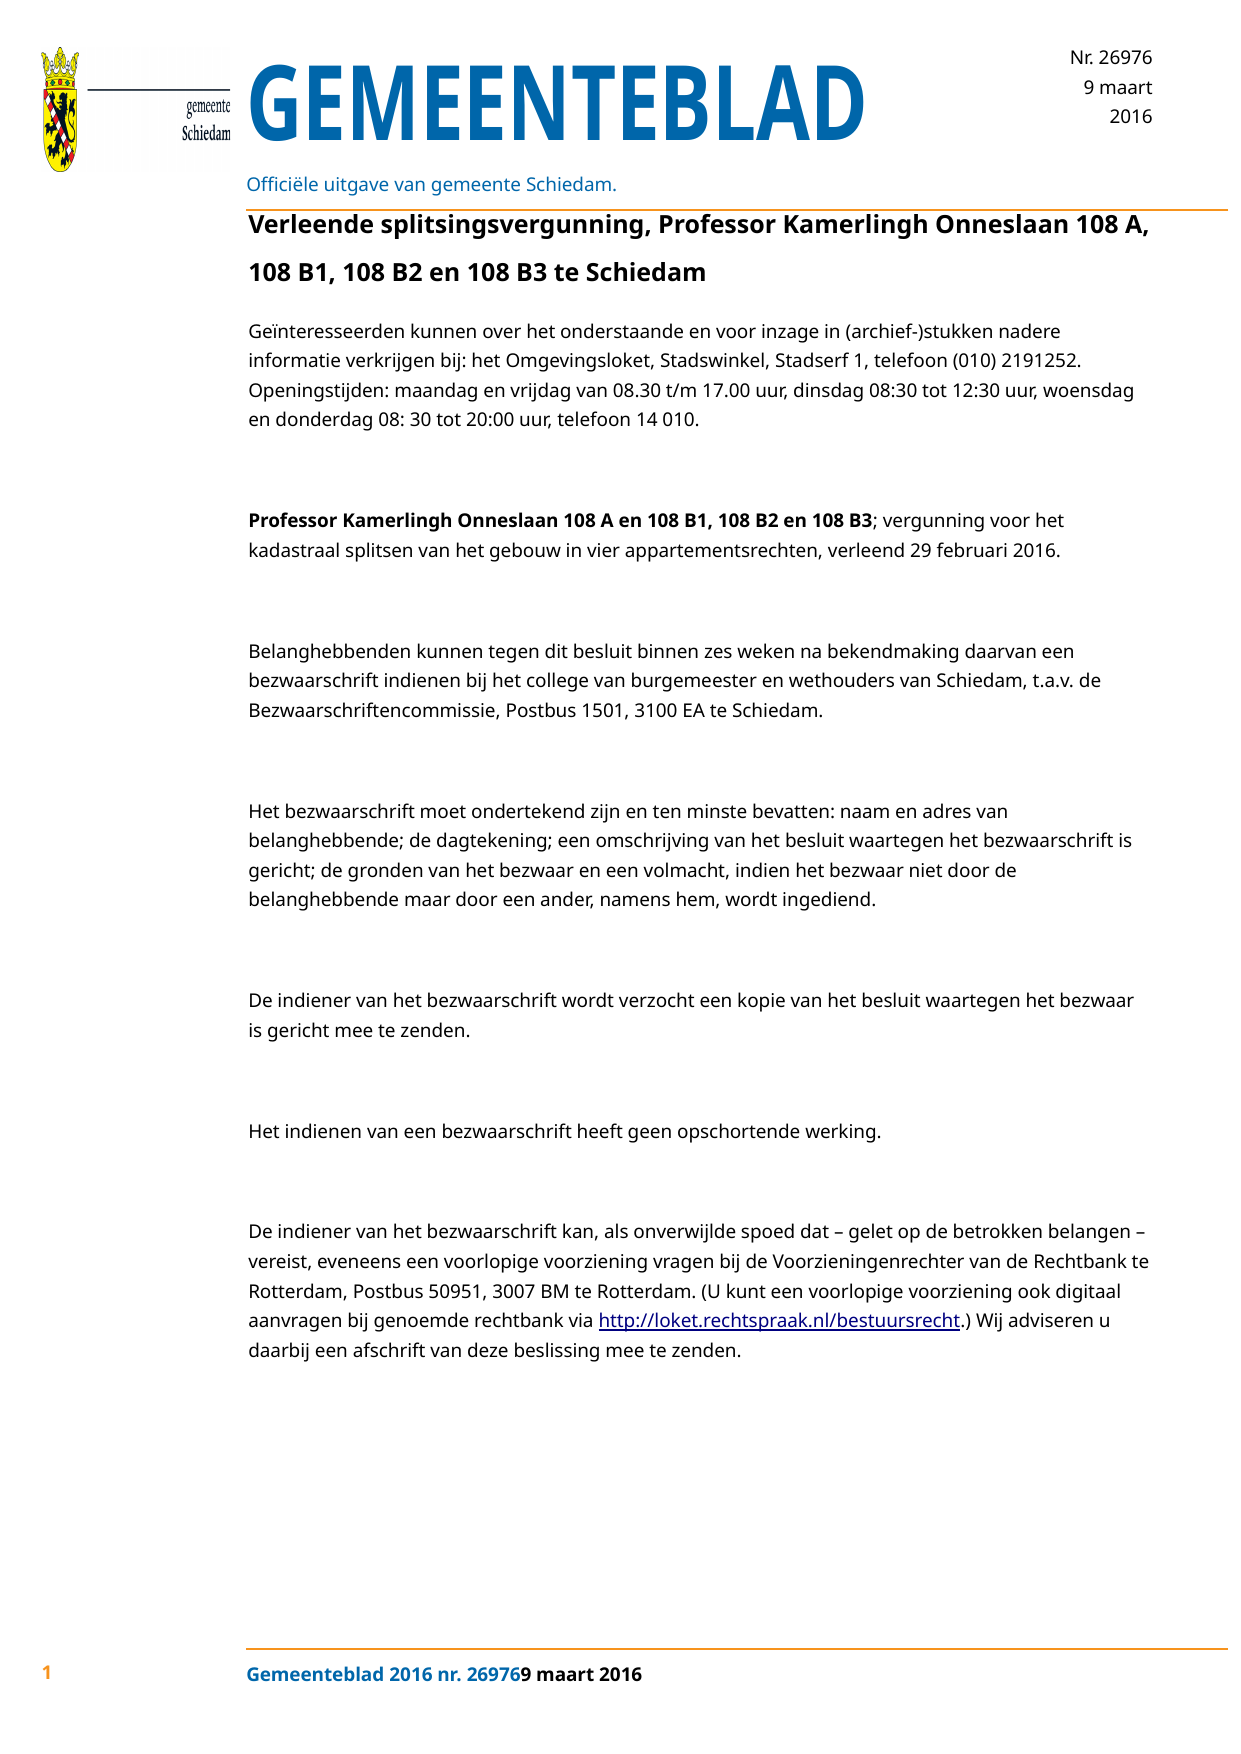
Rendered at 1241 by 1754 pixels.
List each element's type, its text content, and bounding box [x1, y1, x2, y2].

text Professor Kamerlingh Onneslaan 108 A en 108 B1, 108 B2 en 108 B3; vergunning voor het kadastraal splitsen van het gebouw in vier appartementsrechten, verleend 29 februari 2016. [248, 507, 1152, 563]
text Belanghebbenden kunnen tegen dit besluit binnen zes weken na bekendmaking daarvan een bezwaarschrift indienen bij het college van burgemeester en wethouders van Schiedam, t.a.v. de Bezwaarschriftencommissie, Postbus 1501, 3100 EA te Schiedam. [248, 638, 1152, 723]
text De indiener van het bezwaarschrift kan, als onverwijlde spoed dat – gelet op de betrokken belangen – vereist, eveneens een voorlopige voorziening vragen bij de Voorzieningenrechter van de Rechtbank te Rotterdam, Postbus 50951, 3007 BM te Rotterdam. (U kunt een voorlopige voorziening ook digitaal aanvragen bij genoemde rechtbank via http://loket.rechtspraak.nl/bestuursrecht.) Wij adviseren u daarbij een afschrift van deze beslissing mee te zenden. [248, 1219, 1152, 1363]
text De indiener van het bezwaarschrift wordt verzocht een kopie van het besluit waartegen het bezwaar is gericht mee te zenden. [248, 987, 1152, 1043]
text Het indienen van een bezwaarschrift heeft geen opschortende werking. [248, 1118, 1152, 1144]
picture [41, 47, 231, 172]
text Verleende splitsingsvergunning, Professor Kamerlingh Onneslaan 108 A, 108 B1, 108 B2 en 108 B3 te Schiedam [248, 211, 1152, 288]
text Geïnteresseerden kunnen over het onderstaande en voor inzage in (archief-)stukken nadere informatie verkrijgen bij: het Omgevingsloket, Stadswinkel, Stadserf 1, telefoon (010) 2191252. Openingstijden: maandag en vrijdag van 08.30 t/m 17.00 uur, dinsdag 08:30 tot 12:30 uur, woensdag en donderdag 08: 30 tot 20:00 uur, telefoon 14 010. [248, 318, 1152, 432]
text Het bezwaarschrift moet ondertekend zijn en ten minste bevatten: naam en adres van belanghebbende; de dagtekening; een omschrijving van het besluit waartegen het bezwaarschrift is gericht; de gronden van het bezwaar en een volmacht, indien het bezwaar niet door de belanghebbende maar door een ander, namens hem, wordt ingediend. [248, 798, 1152, 912]
